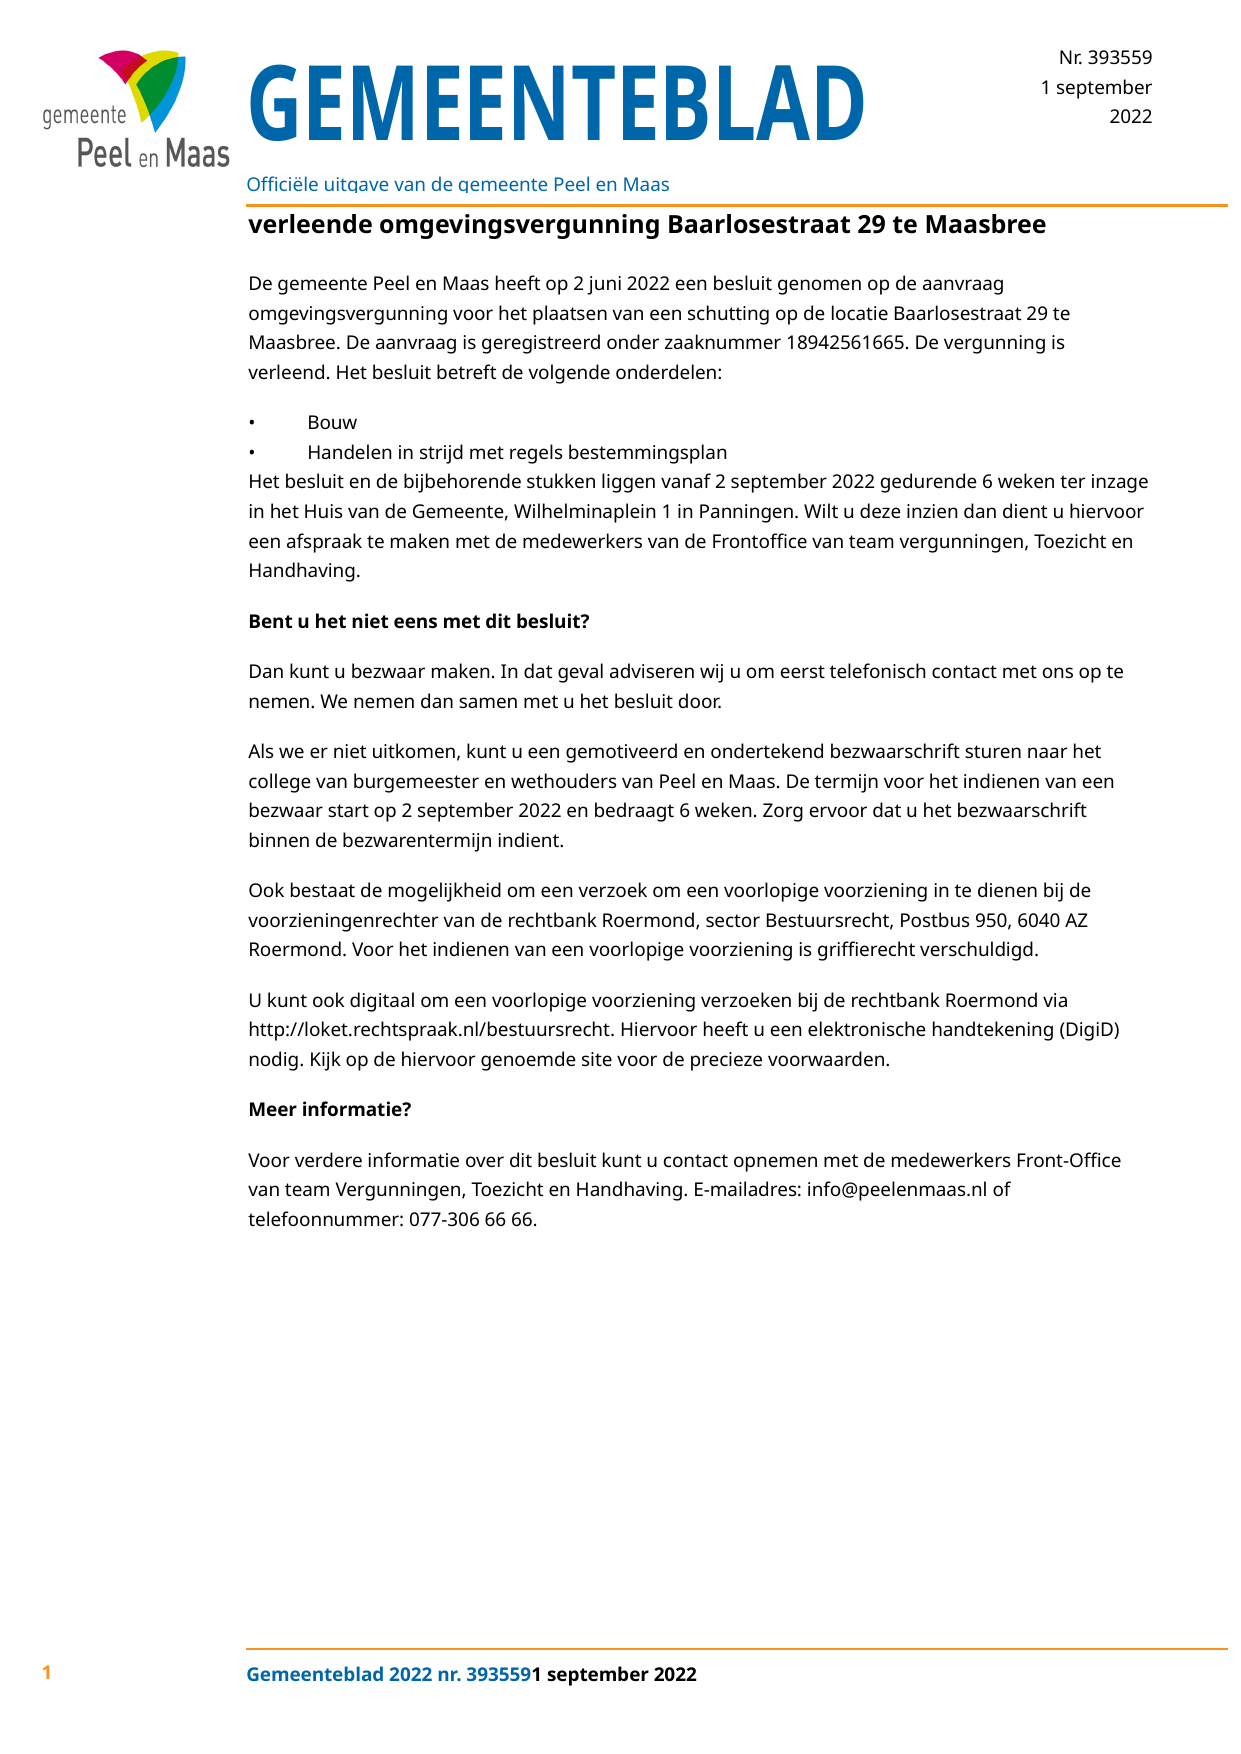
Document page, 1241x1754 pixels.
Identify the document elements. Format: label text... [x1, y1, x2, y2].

text Als we er niet uitkomen, kunt u een gemotiveerd en ondertekend bezwaarschrift sturen naar het college van burgemeester en wethouders van Peel en Maas. De termijn voor het indienen van een bezwaar start op 2 september 2022 en bedraagt 6 weken. Zorg ervoor dat u het bezwaarschrift binnen de bezwarentermijn indient. [248, 738, 1152, 853]
text Meer informatie? [248, 1097, 1152, 1122]
text Dan kunt u bezwaar maken. In dat geval adviseren wij u om eerst telefonisch contact met ons op te nemen. We nemen dan samen met u het besluit door. [248, 658, 1152, 713]
text De gemeente Peel en Maas heeft op 2 juni 2022 een besluit genomen op de aanvraag omgevingsvergunning voor het plaatsen van een schutting op de locatie Baarlosestraat 29 te Maasbree. De aanvraag is geregistreerd onder zaaknummer 18942561665. De vergunning is verleend. Het besluit betreft de volgende onderdelen: [248, 270, 1152, 385]
list Bouw [248, 409, 1152, 435]
picture [41, 47, 231, 172]
text verleende omgevingsvergunning Baarlosestraat 29 te Maasbree [248, 207, 1152, 241]
text Ook bestaat de mogelijkheid om een verzoek om een voorlopige voorziening in te dienen bij de voorzieningenrechter van de rechtbank Roermond, sector Bestuursrecht, Postbus 950, 6040 AZ Roermond. Voor het indienen van een voorlopige voorziening is griffierecht verschuldigd. [248, 877, 1152, 962]
list Handelen in strijd met regels bestemmingsplan [248, 439, 1152, 465]
text Bent u het niet eens met dit besluit? [248, 608, 1152, 633]
text Het besluit en de bijbehorende stukken liggen vanaf 2 september 2022 gedurende 6 weken ter inzage in het Huis van de Gemeente, Wilhelminaplein 1 in Panningen. Wilt u deze inzien dan dient u hiervoor een afspraak te maken met de medewerkers van de Frontoffice van team vergunningen, Toezicht en Handhaving. [248, 469, 1152, 583]
text Voor verdere informatie over dit besluit kunt u contact opnemen met de medewerkers Front-Office van team Vergunningen, Toezicht en Handhaving. E-mailadres: info@peelenmaas.nl of telefoonnummer: 077-306 66 66. [248, 1147, 1152, 1232]
text U kunt ook digitaal om een voorlopige voorziening verzoeken bij de rechtbank Roermond via http://loket.rechtspraak.nl/bestuursrecht. Hiervoor heeft u een elektronische handtekening (DigiD) nodig. Kijk op de hiervoor genoemde site voor de precieze voorwaarden. [248, 987, 1152, 1072]
